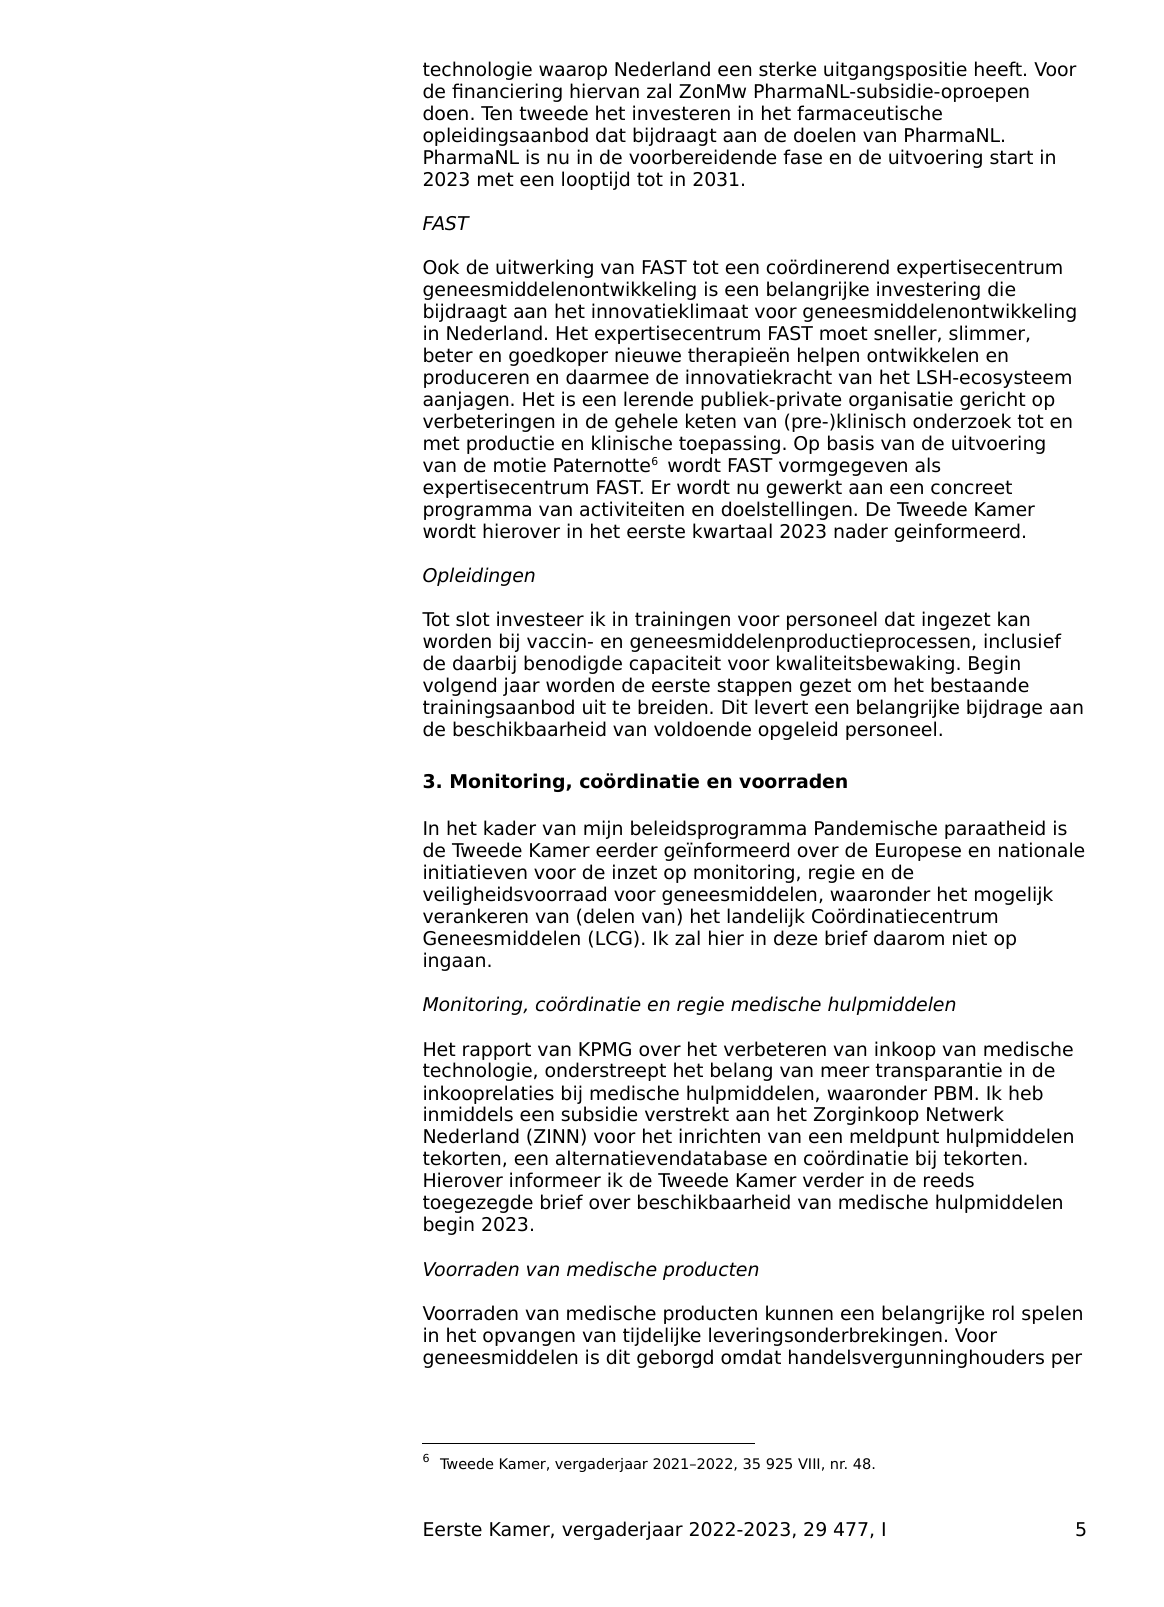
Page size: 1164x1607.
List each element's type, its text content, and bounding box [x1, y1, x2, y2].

subtitle FAST [422, 213, 1087, 235]
text Het rapport van KPMG over het verbeteren van inkoop van medische technologie, onderstreept het belang van meer transparantie in de inkooprelaties bij medische hulpmiddelen, waaronder PBM. Ik heb inmiddels een subsidie verstrekt aan het Zorginkoop Netwerk Nederland (ZINN) voor het inrichten van een meldpunt hulpmiddelen tekorten, een alternatievendatabase en coördinatie bij tekorten. Hierover informeer ik de Tweede Kamer verder in de reeds toegezegde brief over beschikbaarheid van medische hulpmiddelen begin 2023. [422, 1038, 1087, 1236]
text In het kader van mijn beleidsprogramma Pandemische paraatheid is de Tweede Kamer eerder geïnformeerd over de Europese en nationale initiatieven voor de inzet op monitoring, regie en de veiligheidsvoorraad voor geneesmiddelen, waaronder het mogelijk verankeren van (delen van) het landelijk Coördinatiecentrum Geneesmiddelen (LCG). Ik zal hier in deze brief daarom niet op ingaan. [422, 818, 1087, 972]
text Ook de uitwerking van FAST tot een coördinerend expertisecentrum geneesmiddelenontwikkeling is een belangrijke investering die bijdraagt aan het innovatieklimaat voor geneesmiddelenontwikkeling in Nederland. Het expertisecentrum FAST moet sneller, slimmer, beter en goedkoper nieuwe therapieën helpen ontwikkelen en produceren en daarmee de innovatiekracht van het LSH-ecosysteem aanjagen. Het is een lerende publiek-private organisatie gericht op verbeteringen in de gehele keten van (pre-)klinisch onderzoek tot en met productie en klinische toepassing. Op basis van de uitvoering van de motie Paternotte wordt FAST vormgegeven als expertisecentrum FAST. Er wordt nu gewerkt aan een concreet programma van activiteiten en doelstellingen. De Tweede Kamer wordt hierover in het eerste kwartaal 2023 nader geinformeerd. [422, 257, 1087, 543]
subtitle Opleidingen [422, 565, 1087, 587]
subtitle 3. Monitoring, coördinatie en voorraden [422, 771, 1087, 793]
text Tot slot investeer ik in trainingen voor personeel dat ingezet kan worden bij vaccin- en geneesmiddelenproductieprocessen, inclusief de daarbij benodigde capaciteit voor kwaliteitsbewaking. Begin volgend jaar worden de eerste stappen gezet om het bestaande trainingsaanbod uit te breiden. Dit levert een belangrijke bijdrage aan de beschikbaarheid van voldoende opgeleid personeel. [422, 609, 1087, 741]
text Tweede Kamer, vergaderjaar 2021–2022, 35 925 VIII, nr. 48. [422, 1452, 1087, 1474]
subtitle Monitoring, coördinatie en regie medische hulpmiddelen [422, 994, 1087, 1016]
subtitle Voorraden van medische producten [422, 1258, 1087, 1280]
text Voorraden van medische producten kunnen een belangrijke rol spelen in het opvangen van tijdelijke leveringsonderbrekingen. Voor geneesmiddelen is dit geborgd omdat handelsvergunninghouders per [422, 1303, 1087, 1368]
text technologie waarop Nederland een sterke uitgangspositie heeft. Voor de financiering hiervan zal ZonMw PharmaNL-subsidie-oproepen doen. Ten tweede het investeren in het farmaceutische opleidingsaanbod dat bijdraagt aan de doelen van PharmaNL. PharmaNL is nu in de voorbereidende fase en de uitvoering start in 2023 met een looptijd tot in 2031. [422, 59, 1087, 191]
